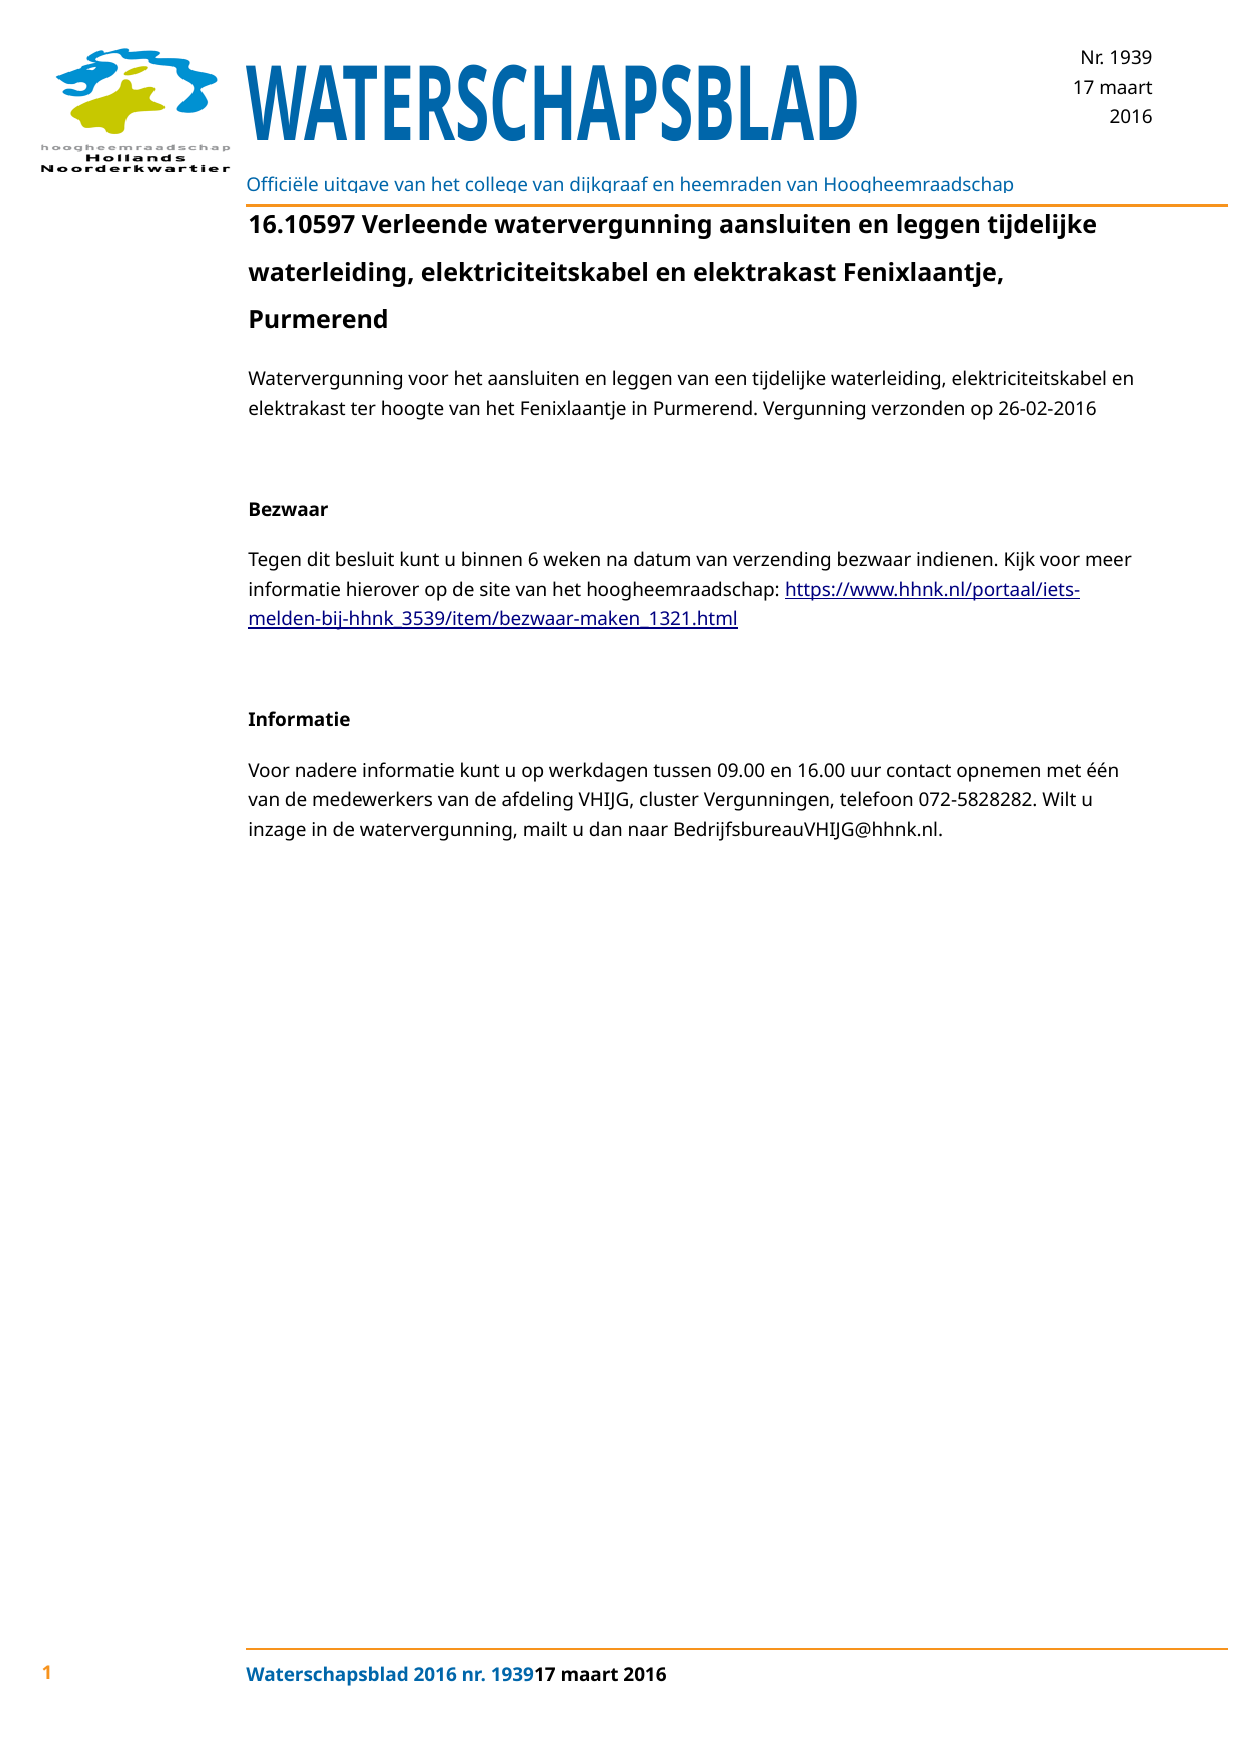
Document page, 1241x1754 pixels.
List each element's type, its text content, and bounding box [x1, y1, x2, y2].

text Watervergunning voor het aansluiten en leggen van een tijdelijke waterleiding, elektriciteitskabel en elektrakast ter hoogte van het Fenixlaantje in Purmerend. Vergunning verzonden op 26-02-2016 [248, 366, 1152, 421]
text Informatie [248, 706, 1152, 732]
text Tegen dit besluit kunt u binnen 6 weken na datum van verzending bezwaar indienen. Kijk voor meer informatie hierover op de site van het hoogheemraadschap: https://www.hhnk.nl/portaal/iets-melden-bij-hhnk_3539/item/bezwaar-maken_1321.html [248, 546, 1152, 631]
text Voor nadere informatie kunt u op werkdagen tussen 09.00 en 16.00 uur contact opnemen met één van de medewerkers van de afdeling VHIJG, cluster Vergunningen, telefoon 072-5828282. Wilt u inzage in de watervergunning, mailt u dan naar BedrijfsbureauVHIJG@hhnk.nl. [248, 757, 1152, 842]
text 16.10597 Verleende watervergunning aansluiten en leggen tijdelijke waterleiding, elektriciteitskabel en elektrakast Fenixlaantje, Purmerend [248, 207, 1152, 336]
picture [41, 47, 231, 172]
text Bezwaar [248, 496, 1152, 522]
